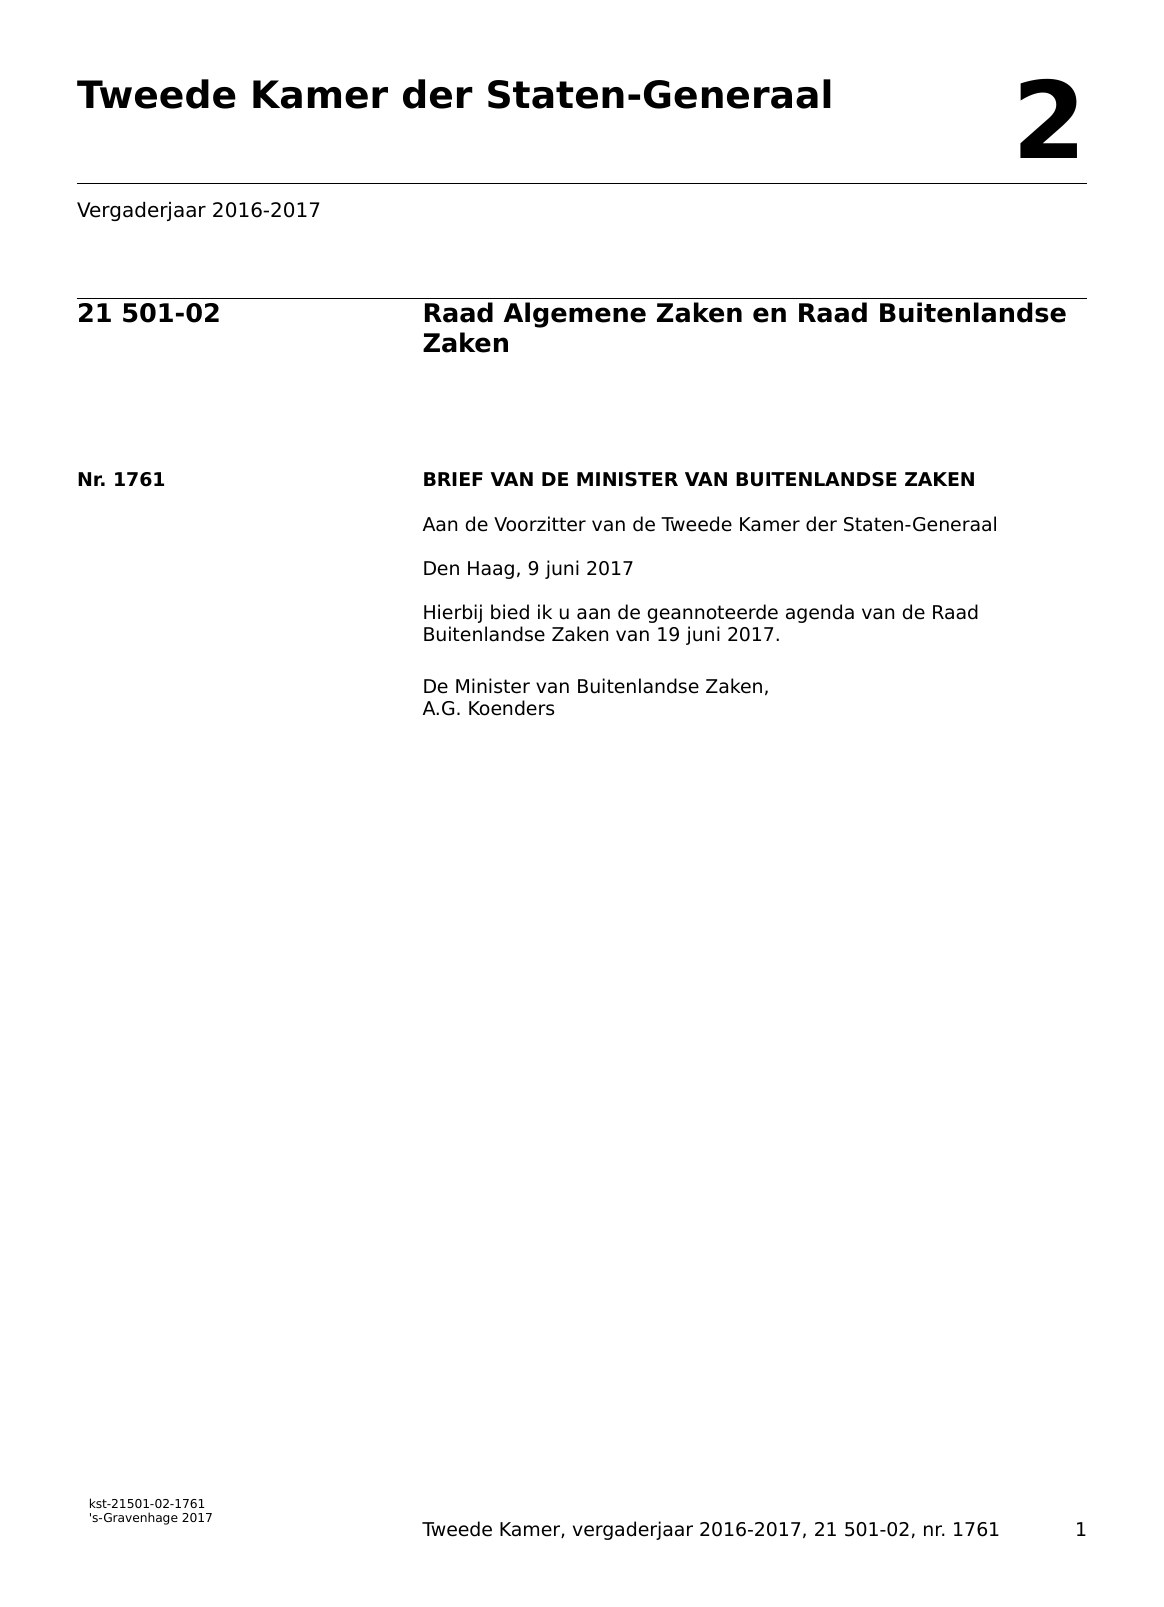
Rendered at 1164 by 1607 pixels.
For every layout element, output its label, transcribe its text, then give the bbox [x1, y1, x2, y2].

table_header Tweede Kamer der Staten-Generaal [77, 59, 886, 183]
table_cell Vergaderjaar 2016-2017 [77, 184, 1087, 298]
table_header 2 [886, 59, 1087, 183]
text 's-Gravenhage 2017 [88, 1511, 323, 1525]
text Aan de Voorzitter van de Tweede Kamer der Staten-Generaal [422, 513, 1087, 536]
text De Minister van Buitenlandse Zaken, A.G. Koenders [422, 676, 1087, 720]
text Den Haag, 9 juni 2017 [422, 558, 1087, 580]
text kst-21501-02-1761 [88, 1497, 323, 1511]
text Hierbij bied ik u aan de geannoteerde agenda van de Raad Buitenlandse Zaken van 19 juni 2017. [422, 602, 1087, 646]
subtitle Nr. 1761 BRIEF VAN DE MINISTER VAN BUITENLANDSE ZAKEN [77, 469, 1087, 491]
subtitle 21 501-02 Raad Algemene Zaken en Raad Buitenlandse Zaken [77, 299, 1087, 358]
